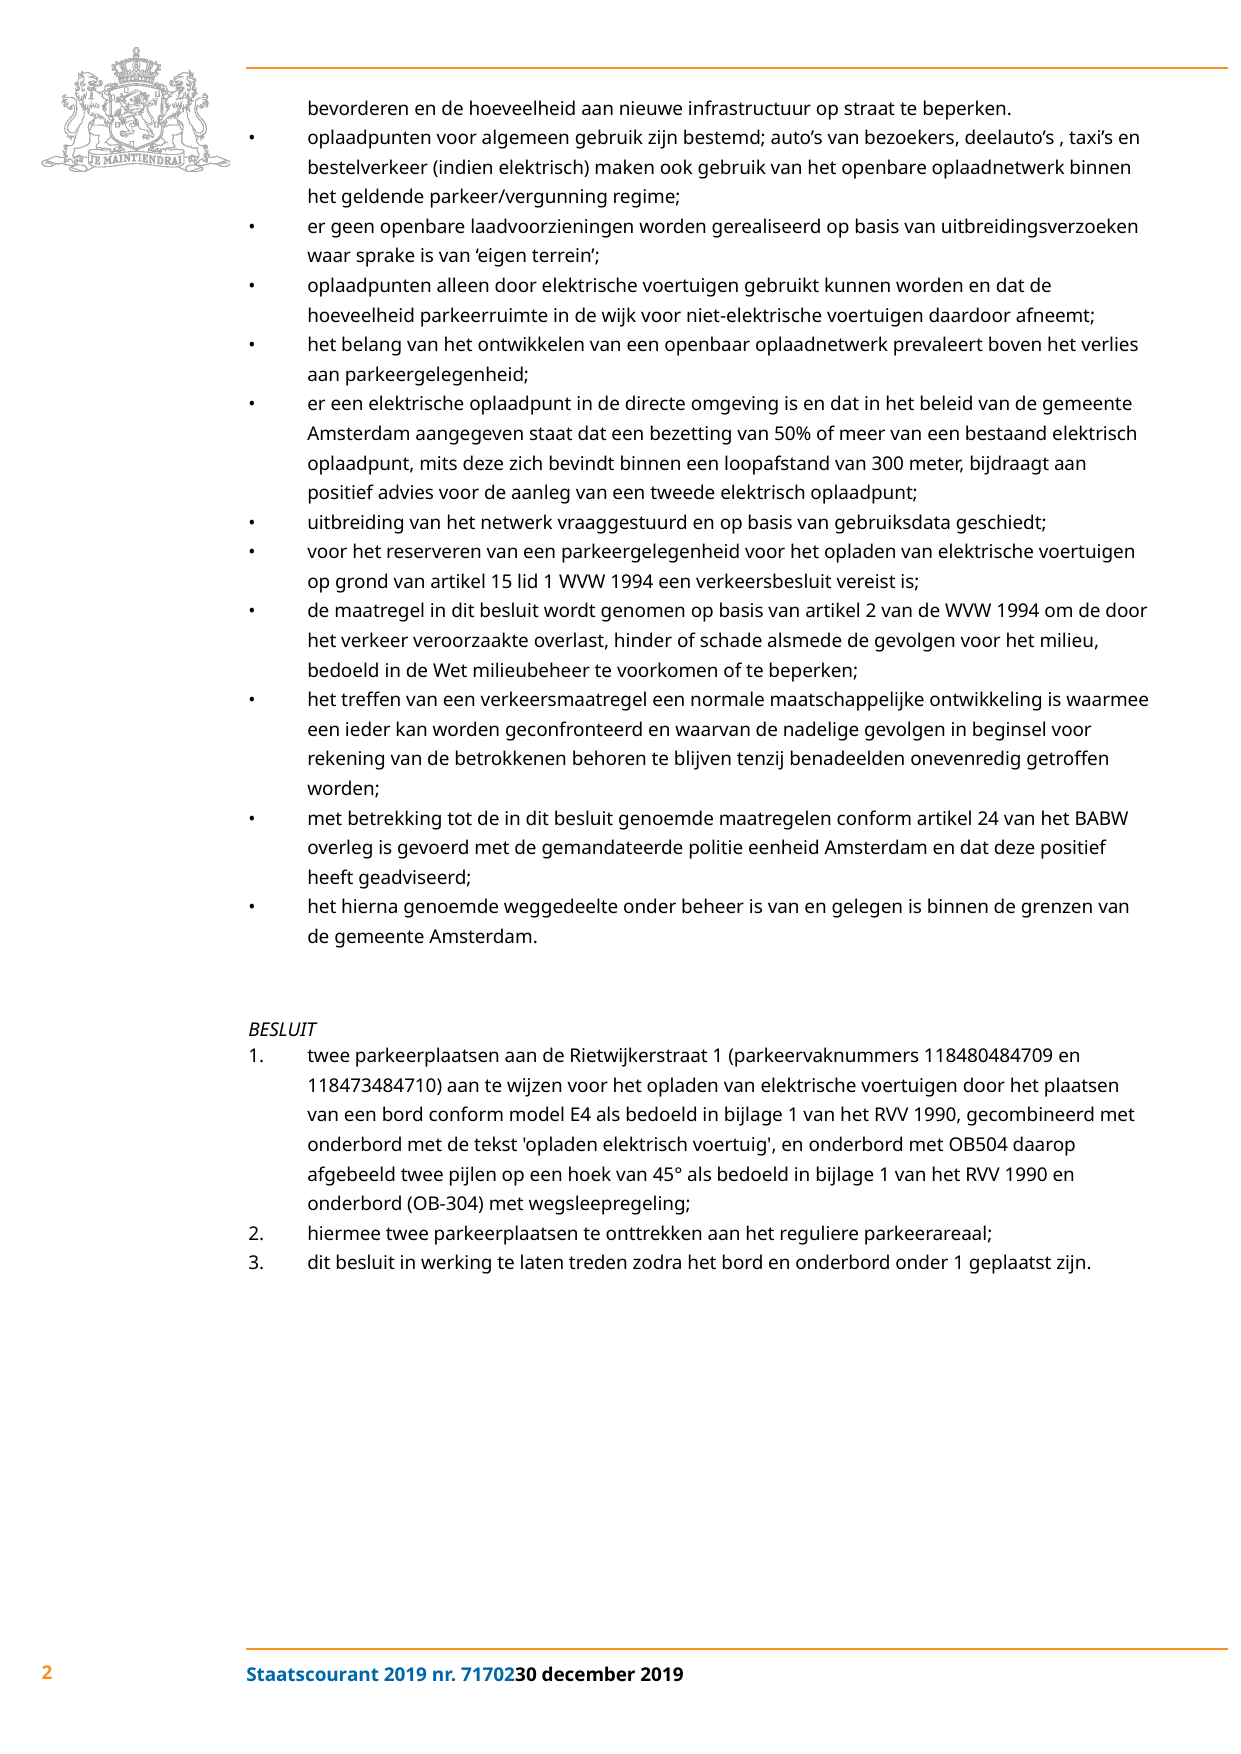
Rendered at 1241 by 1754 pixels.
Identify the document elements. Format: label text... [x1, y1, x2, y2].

list het hierna genoemde weggedeelte onder beheer is van en gelegen is binnen de grenzen van de gemeente Amsterdam. [248, 893, 1152, 949]
list voor het reserveren van een parkeergelegenheid voor het opladen van elektrische voertuigen op grond van artikel 15 lid 1 WVW 1994 een verkeersbesluit vereist is; [248, 538, 1152, 594]
list er geen openbare laadvoorzieningen worden gerealiseerd op basis van uitbreidingsverzoeken waar sprake is van ‘eigen terrein’; [248, 213, 1152, 268]
text BESLUIT [248, 1017, 1152, 1042]
list oplaadpunten voor algemeen gebruik zijn bestemd; auto’s van bezoekers, deelauto’s , taxi’s en bestelverkeer (indien elektrisch) maken ook gebruik van het openbare oplaadnetwerk binnen het geldende parkeer/vergunning regime; [248, 124, 1152, 209]
list de maatregel in dit besluit wordt genomen op basis van artikel 2 van de WVW 1994 om de door het verkeer veroorzaakte overlast, hinder of schade alsmede de gevolgen voor het milieu, bedoeld in de Wet milieubeheer te voorkomen of te beperken; [248, 598, 1152, 683]
list het treffen van een verkeersmaatregel een normale maatschappelijke ontwikkeling is waarmee een ieder kan worden geconfronteerd en waarvan de nadelige gevolgen in beginsel voor rekening van de betrokkenen behoren te blijven tenzij benadeelden onevenredig getroffen worden; [248, 686, 1152, 801]
list bevorderen en de hoeveelheid aan nieuwe infrastructuur op straat te beperken. [248, 95, 1152, 121]
list dit besluit in werking te laten treden zodra het bord en onderbord onder 1 geplaatst zijn. [248, 1249, 1152, 1275]
list twee parkeerplaatsen aan de Rietwijkerstraat 1 (parkeervaknummers 118480484709 en 118473484710) aan te wijzen voor het opladen van elektrische voertuigen door het plaatsen van een bord conform model E4 als bedoeld in bijlage 1 van het RVV 1990, gecombineerd met onderbord met de tekst 'opladen elektrisch voertuig', en onderbord met OB504 daarop afgebeeld twee pijlen op een hoek van 45° als bedoeld in bijlage 1 van het RVV 1990 en onderbord (OB-304) met wegsleepregeling; [248, 1042, 1152, 1216]
list oplaadpunten alleen door elektrische voertuigen gebruikt kunnen worden en dat de hoeveelheid parkeerruimte in de wijk voor niet-elektrische voertuigen daardoor afneemt; [248, 272, 1152, 328]
list het belang van het ontwikkelen van een openbaar oplaadnetwerk prevaleert boven het verlies aan parkeergelegenheid; [248, 331, 1152, 387]
list er een elektrische oplaadpunt in de directe omgeving is en dat in het beleid van de gemeente Amsterdam aangegeven staat dat een bezetting van 50% of meer van een bestaand elektrisch oplaadpunt, mits deze zich bevindt binnen een loopafstand van 300 meter, bijdraagt aan positief advies voor de aanleg van een tweede elektrisch oplaadpunt; [248, 391, 1152, 505]
list hiermee twee parkeerplaatsen te onttrekken aan het reguliere parkeerareaal; [248, 1220, 1152, 1246]
list uitbreiding van het netwerk vraaggestuurd en op basis van gebruiksdata geschiedt; [248, 509, 1152, 535]
picture [41, 47, 231, 172]
list met betrekking tot de in dit besluit genoemde maatregelen conform artikel 24 van het BABW overleg is gevoerd met de gemandateerde politie eenheid Amsterdam en dat deze positief heeft geadviseerd; [248, 805, 1152, 890]
